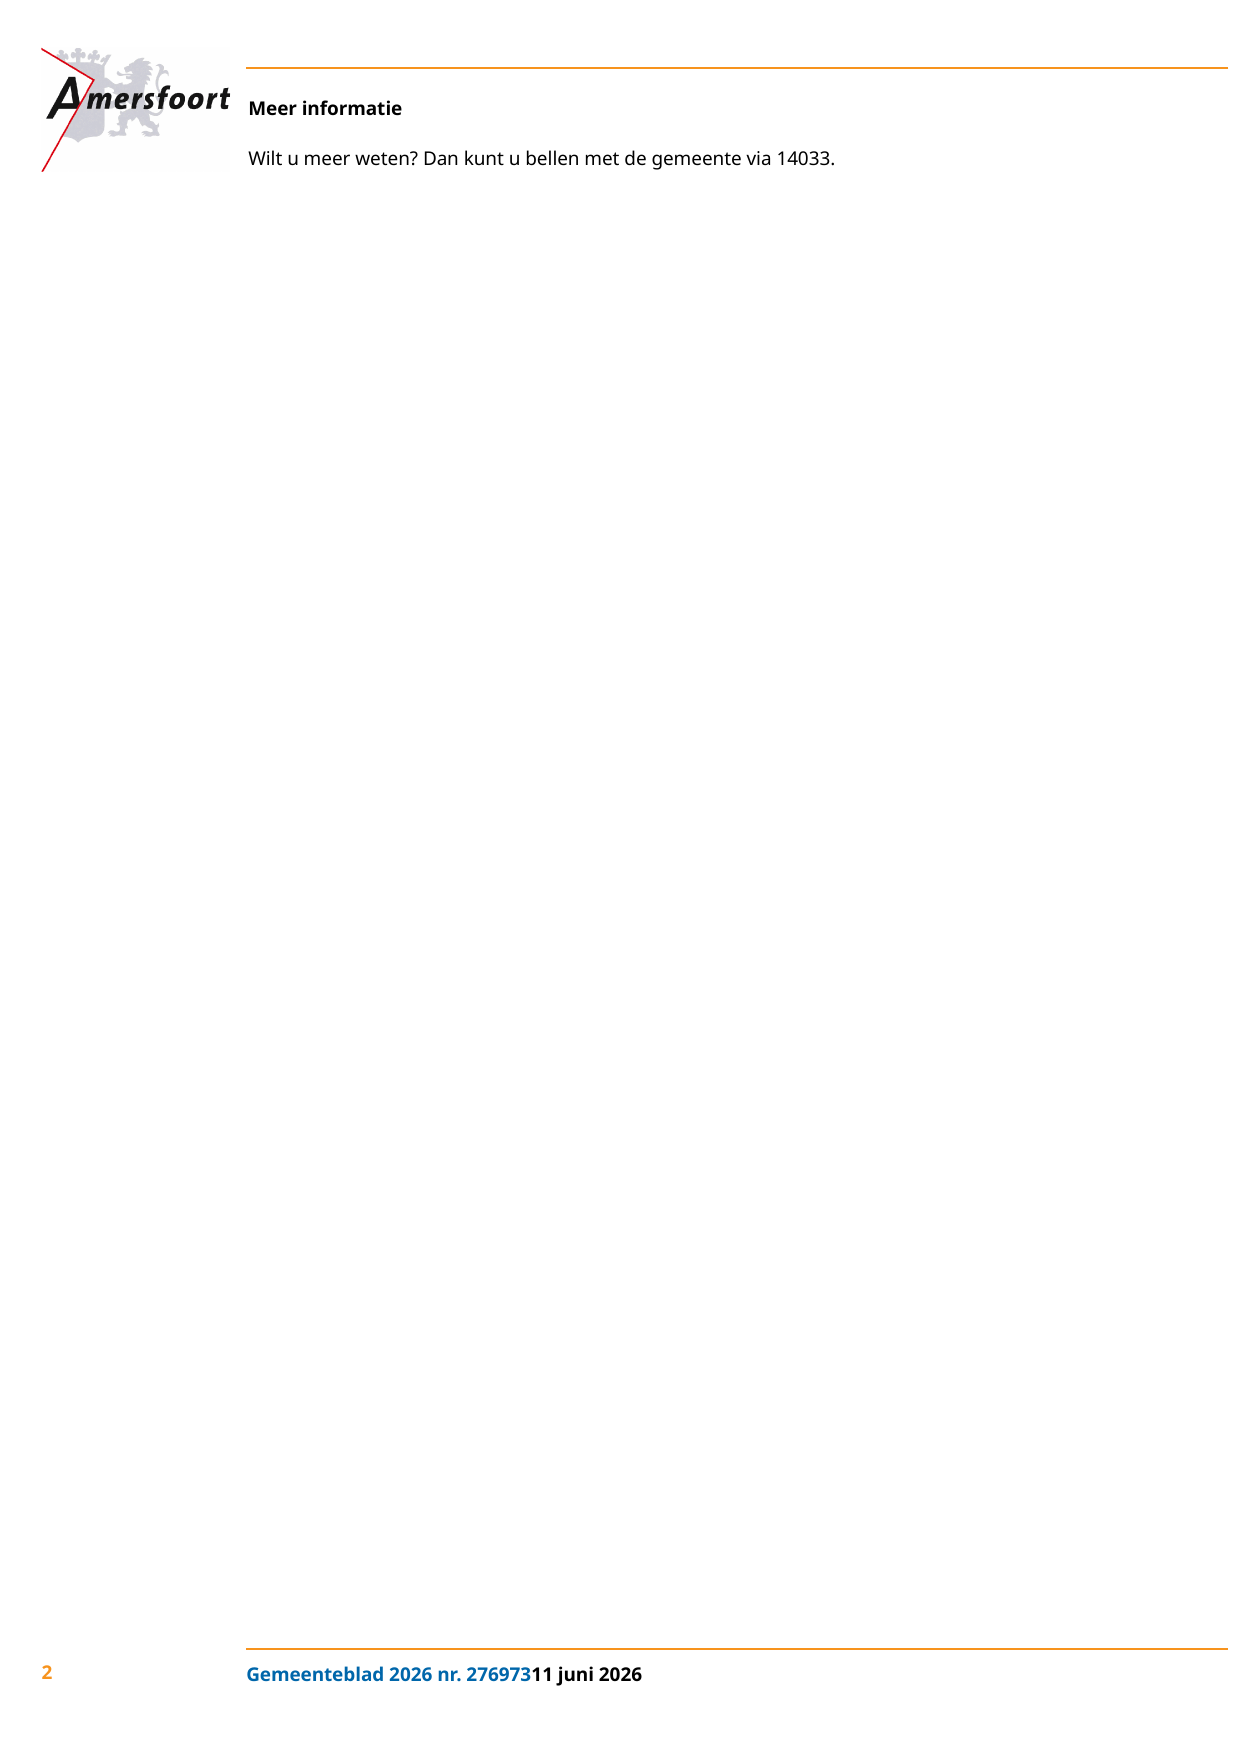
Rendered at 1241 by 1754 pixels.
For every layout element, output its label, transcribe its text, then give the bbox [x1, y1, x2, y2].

picture [41, 47, 231, 172]
text Meer informatie [248, 95, 1152, 121]
text Wilt u meer weten? Dan kunt u bellen met de gemeente via 14033. [248, 145, 1152, 171]
